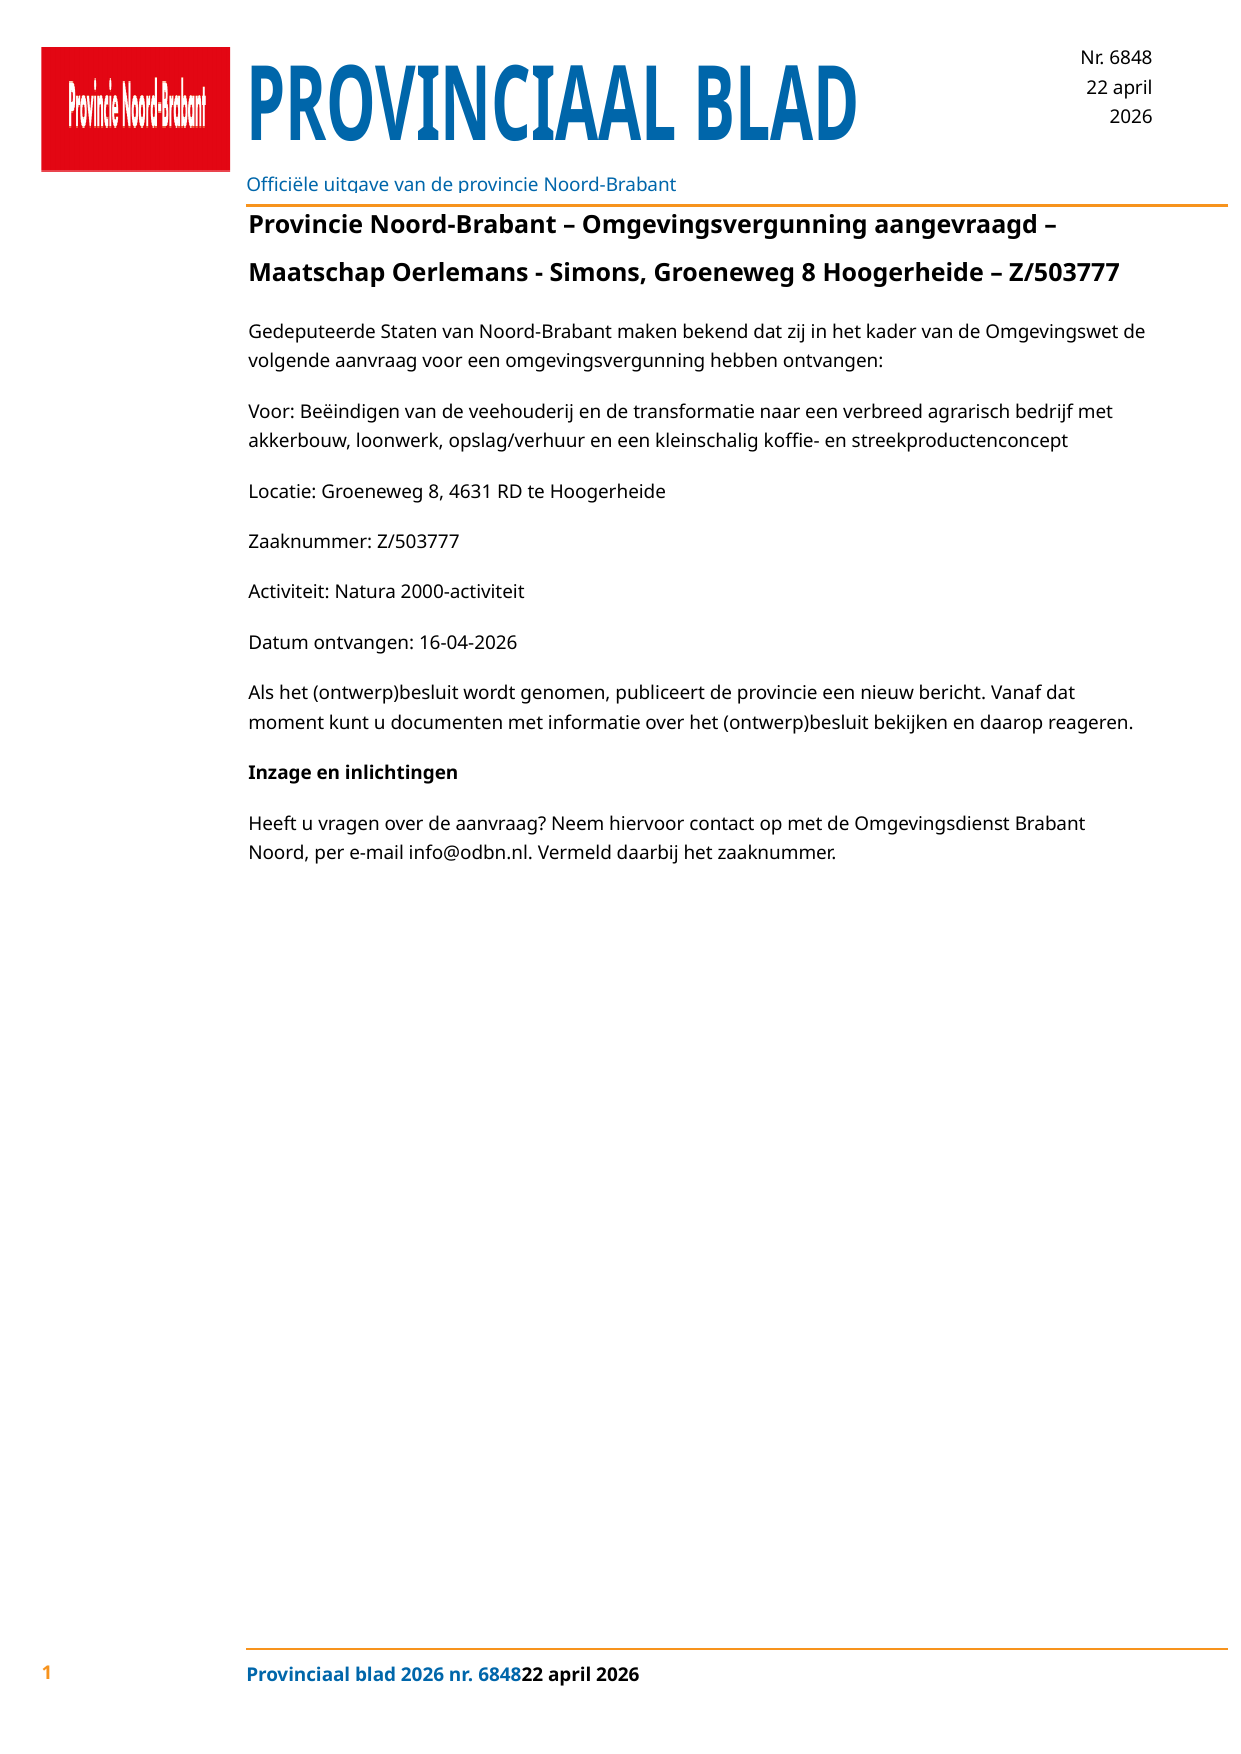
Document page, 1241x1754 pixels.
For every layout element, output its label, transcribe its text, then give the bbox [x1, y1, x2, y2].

text Locatie: Groeneweg 8, 4631 RD te Hoogerheide [248, 478, 1152, 504]
picture [41, 47, 231, 172]
text Provincie Noord-Brabant – Omgevingsvergunning aangevraagd – Maatschap Oerlemans - Simons, Groeneweg 8 Hoogerheide – Z/503777 [248, 207, 1152, 288]
text Inzage en inlichtingen [248, 759, 1152, 785]
text Heeft u vragen over de aanvraag? Neem hiervoor contact op met de Omgevingsdienst Brabant Noord, per e-mail info@odbn.nl. Vermeld daarbij het zaaknummer. [248, 810, 1152, 865]
text Datum ontvangen: 16-04-2026 [248, 629, 1152, 655]
text Zaaknummer: Z/503777 [248, 528, 1152, 554]
text Als het (ontwerp)besluit wordt genomen, publiceert de provincie een nieuw bericht. Vanaf dat moment kunt u documenten met informatie over het (ontwerp)besluit bekijken en daarop reageren. [248, 679, 1152, 735]
text Voor: Beëindigen van de veehouderij en de transformatie naar een verbreed agrarisch bedrijf met akkerbouw, loonwerk, opslag/verhuur en een kleinschalig koffie- en streekproductenconcept [248, 398, 1152, 453]
text Gedeputeerde Staten van Noord-Brabant maken bekend dat zij in het kader van de Omgevingswet de volgende aanvraag voor een omgevingsvergunning hebben ontvangen: [248, 318, 1152, 373]
text Activiteit: Natura 2000-activiteit [248, 579, 1152, 604]
